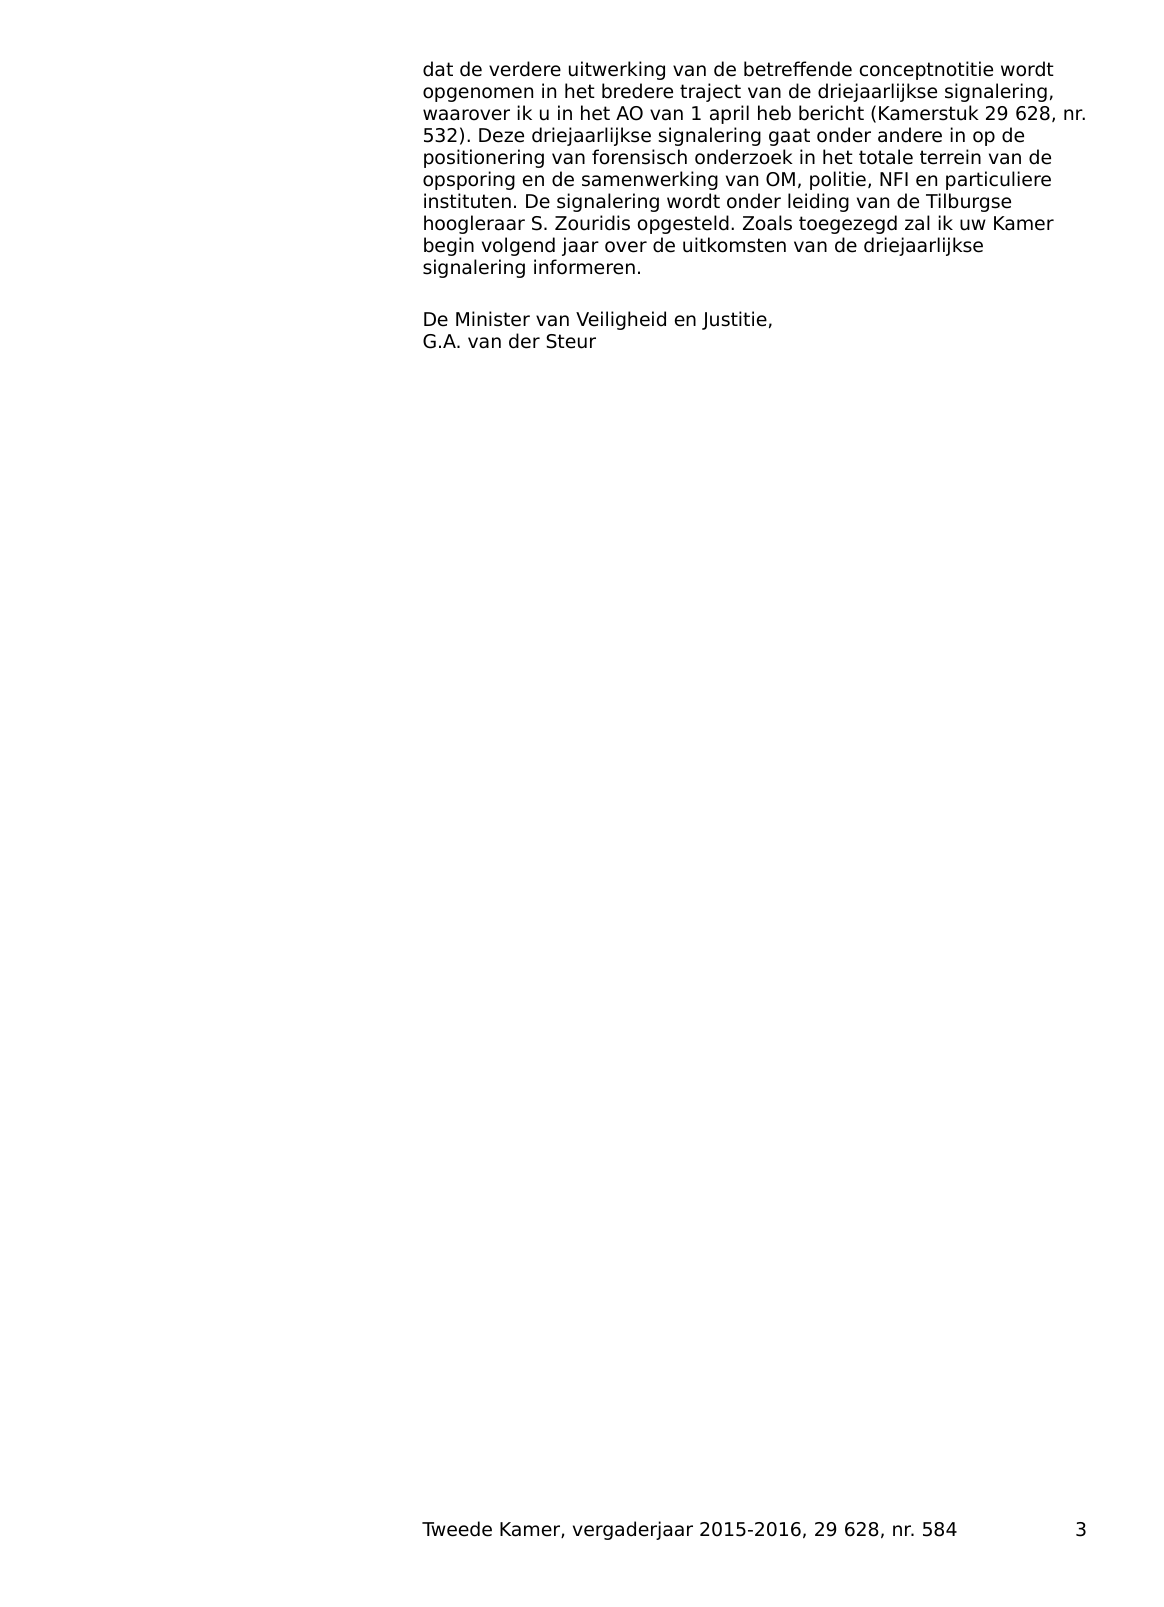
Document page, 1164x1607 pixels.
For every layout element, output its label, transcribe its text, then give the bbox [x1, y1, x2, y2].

text dat de verdere uitwerking van de betreffende conceptnotitie wordt opgenomen in het bredere traject van de driejaarlijkse signalering, waarover ik u in het AO van 1 april heb bericht (Kamerstuk 29 628, nr. 532). Deze driejaarlijkse signalering gaat onder andere in op de positionering van forensisch onderzoek in het totale terrein van de opsporing en de samenwerking van OM, politie, NFI en particuliere instituten. De signalering wordt onder leiding van de Tilburgse hoogleraar S. Zouridis opgesteld. Zoals toegezegd zal ik uw Kamer begin volgend jaar over de uitkomsten van de driejaarlijkse signalering informeren. [422, 59, 1087, 279]
text De Minister van Veiligheid en Justitie, G.A. van der Steur [422, 309, 1087, 353]
